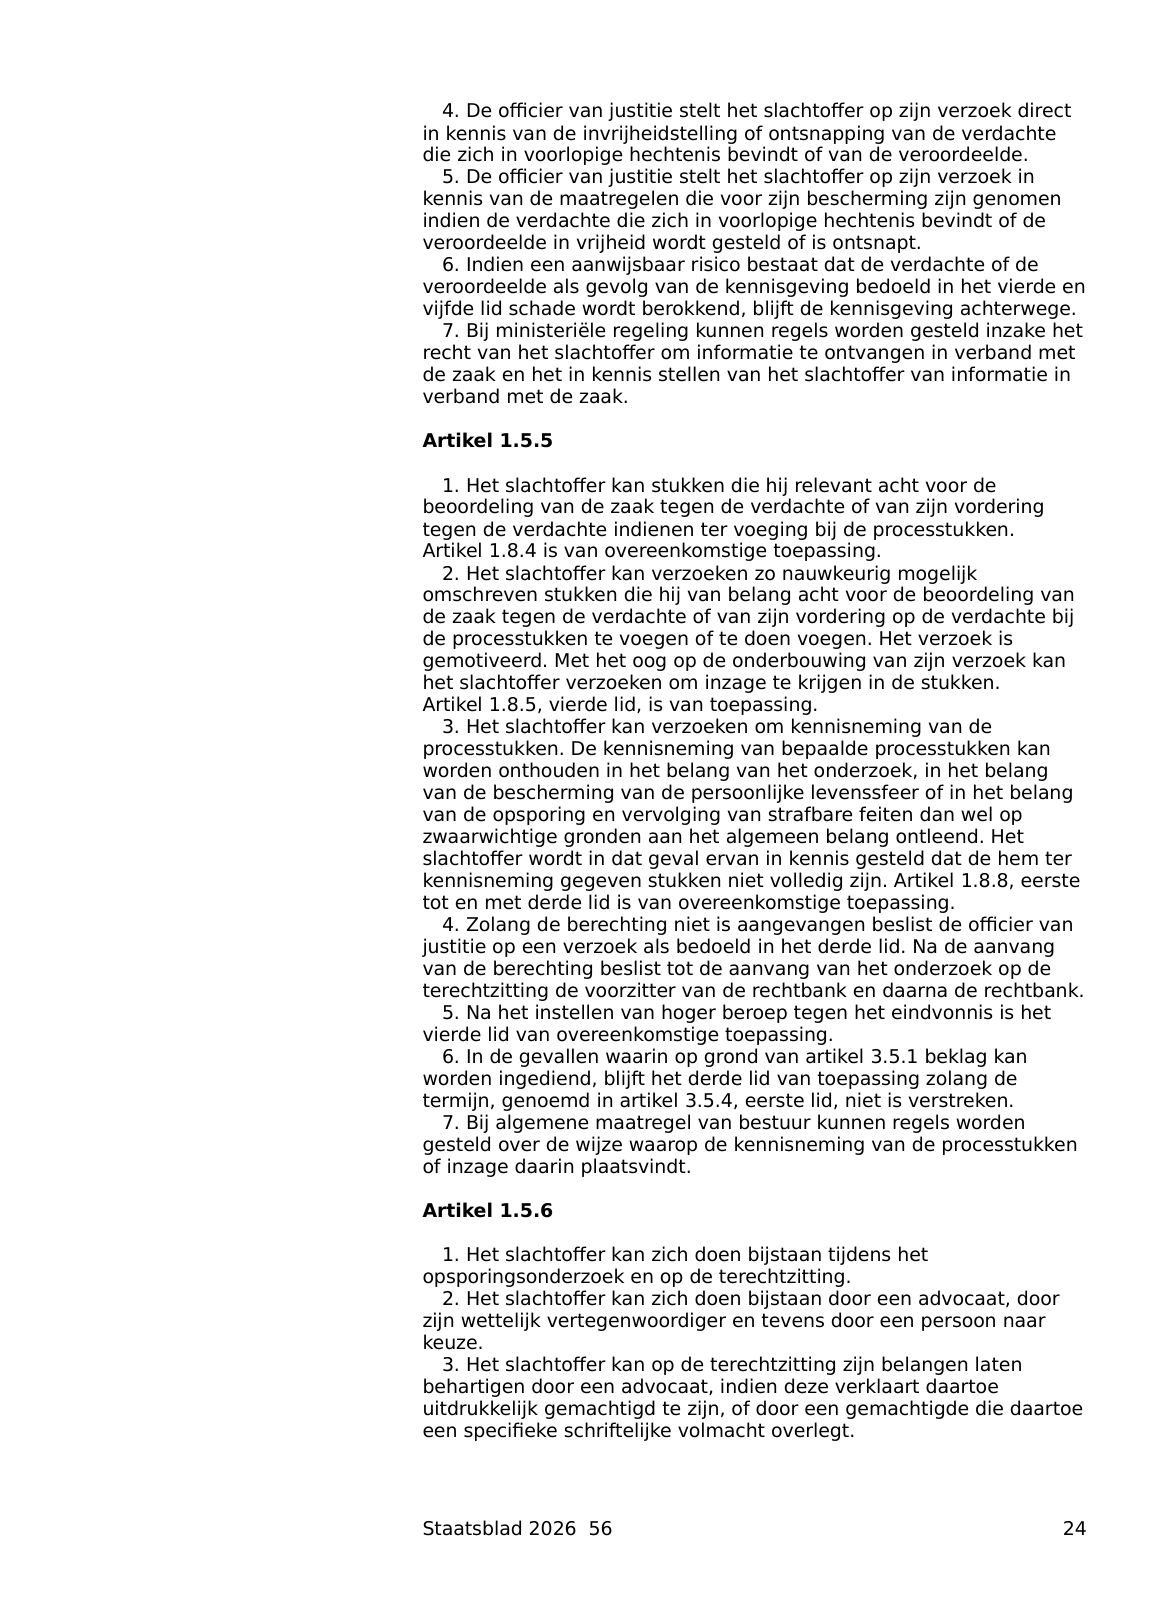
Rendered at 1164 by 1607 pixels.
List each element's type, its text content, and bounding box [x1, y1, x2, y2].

text 3. Het slachtoffer kan op de terechtzitting zijn belangen laten behartigen door een advocaat, indien deze verklaart daartoe uitdrukkelijk gemachtigd te zijn, of door een gemachtigde die daartoe een specifieke schriftelijke volmacht overlegt. [422, 1354, 1087, 1442]
text 5. Na het instellen van hoger beroep tegen het eindvonnis is het vierde lid van overeenkomstige toepassing. [422, 1002, 1087, 1046]
subtitle Artikel 1.5.6 [422, 1200, 1087, 1222]
text 4. De officier van justitie stelt het slachtoffer op zijn verzoek direct in kennis van de invrijheidstelling of ontsnapping van de verdachte die zich in voorlopige hechtenis bevindt of van de veroordeelde. [422, 100, 1087, 166]
text 3. Het slachtoffer kan verzoeken om kennisneming van de processtukken. De kennisneming van bepaalde processtukken kan worden onthouden in het belang van het onderzoek, in het belang van de bescherming van de persoonlijke levenssfeer of in het belang van de opsporing en vervolging van strafbare feiten dan wel op zwaarwichtige gronden aan het algemeen belang ontleend. Het slachtoffer wordt in dat geval ervan in kennis gesteld dat de hem ter kennisneming gegeven stukken niet volledig zijn. Artikel 1.8.8, eerste tot en met derde lid is van overeenkomstige toepassing. [422, 716, 1087, 914]
text 2. Het slachtoffer kan zich doen bijstaan door een advocaat, door zijn wettelijk vertegenwoordiger en tevens door een persoon naar keuze. [422, 1288, 1087, 1354]
text 1. Het slachtoffer kan zich doen bijstaan tijdens het opsporingsonderzoek en op de terechtzitting. [422, 1244, 1087, 1288]
text 2. Het slachtoffer kan verzoeken zo nauwkeurig mogelijk omschreven stukken die hij van belang acht voor de beoordeling van de zaak tegen de verdachte of van zijn vordering op de verdachte bij de processtukken te voegen of te doen voegen. Het verzoek is gemotiveerd. Met het oog op de onderbouwing van zijn verzoek kan het slachtoffer verzoeken om inzage te krijgen in de stukken. Artikel 1.8.5, vierde lid, is van toepassing. [422, 562, 1087, 716]
text 6. Indien een aanwijsbaar risico bestaat dat de verdachte of de veroordeelde als gevolg van de kennisgeving bedoeld in het vierde en vijfde lid schade wordt berokkend, blijft de kennisgeving achterwege. [422, 254, 1087, 320]
text 7. Bij algemene maatregel van bestuur kunnen regels worden gesteld over de wijze waarop de kennisneming van de processtukken of inzage daarin plaatsvindt. [422, 1112, 1087, 1178]
text 4. Zolang de berechting niet is aangevangen beslist de officier van justitie op een verzoek als bedoeld in het derde lid. Na de aanvang van de berechting beslist tot de aanvang van het onderzoek op de terechtzitting de voorzitter van de rechtbank en daarna de rechtbank. [422, 914, 1087, 1002]
text 6. In de gevallen waarin op grond van artikel 3.5.1 beklag kan worden ingediend, blijft het derde lid van toepassing zolang de termijn, genoemd in artikel 3.5.4, eerste lid, niet is verstreken. [422, 1046, 1087, 1112]
text 5. De officier van justitie stelt het slachtoffer op zijn verzoek in kennis van de maatregelen die voor zijn bescherming zijn genomen indien de verdachte die zich in voorlopige hechtenis bevindt of de veroordeelde in vrijheid wordt gesteld of is ontsnapt. [422, 166, 1087, 254]
text 7. Bij ministeriële regeling kunnen regels worden gesteld inzake het recht van het slachtoffer om informatie te ontvangen in verband met de zaak en het in kennis stellen van het slachtoffer van informatie in verband met de zaak. [422, 320, 1087, 408]
subtitle Artikel 1.5.5 [422, 430, 1087, 452]
text 1. Het slachtoffer kan stukken die hij relevant acht voor de beoordeling van de zaak tegen de verdachte of van zijn vordering tegen de verdachte indienen ter voeging bij de processtukken. Artikel 1.8.4 is van overeenkomstige toepassing. [422, 474, 1087, 562]
